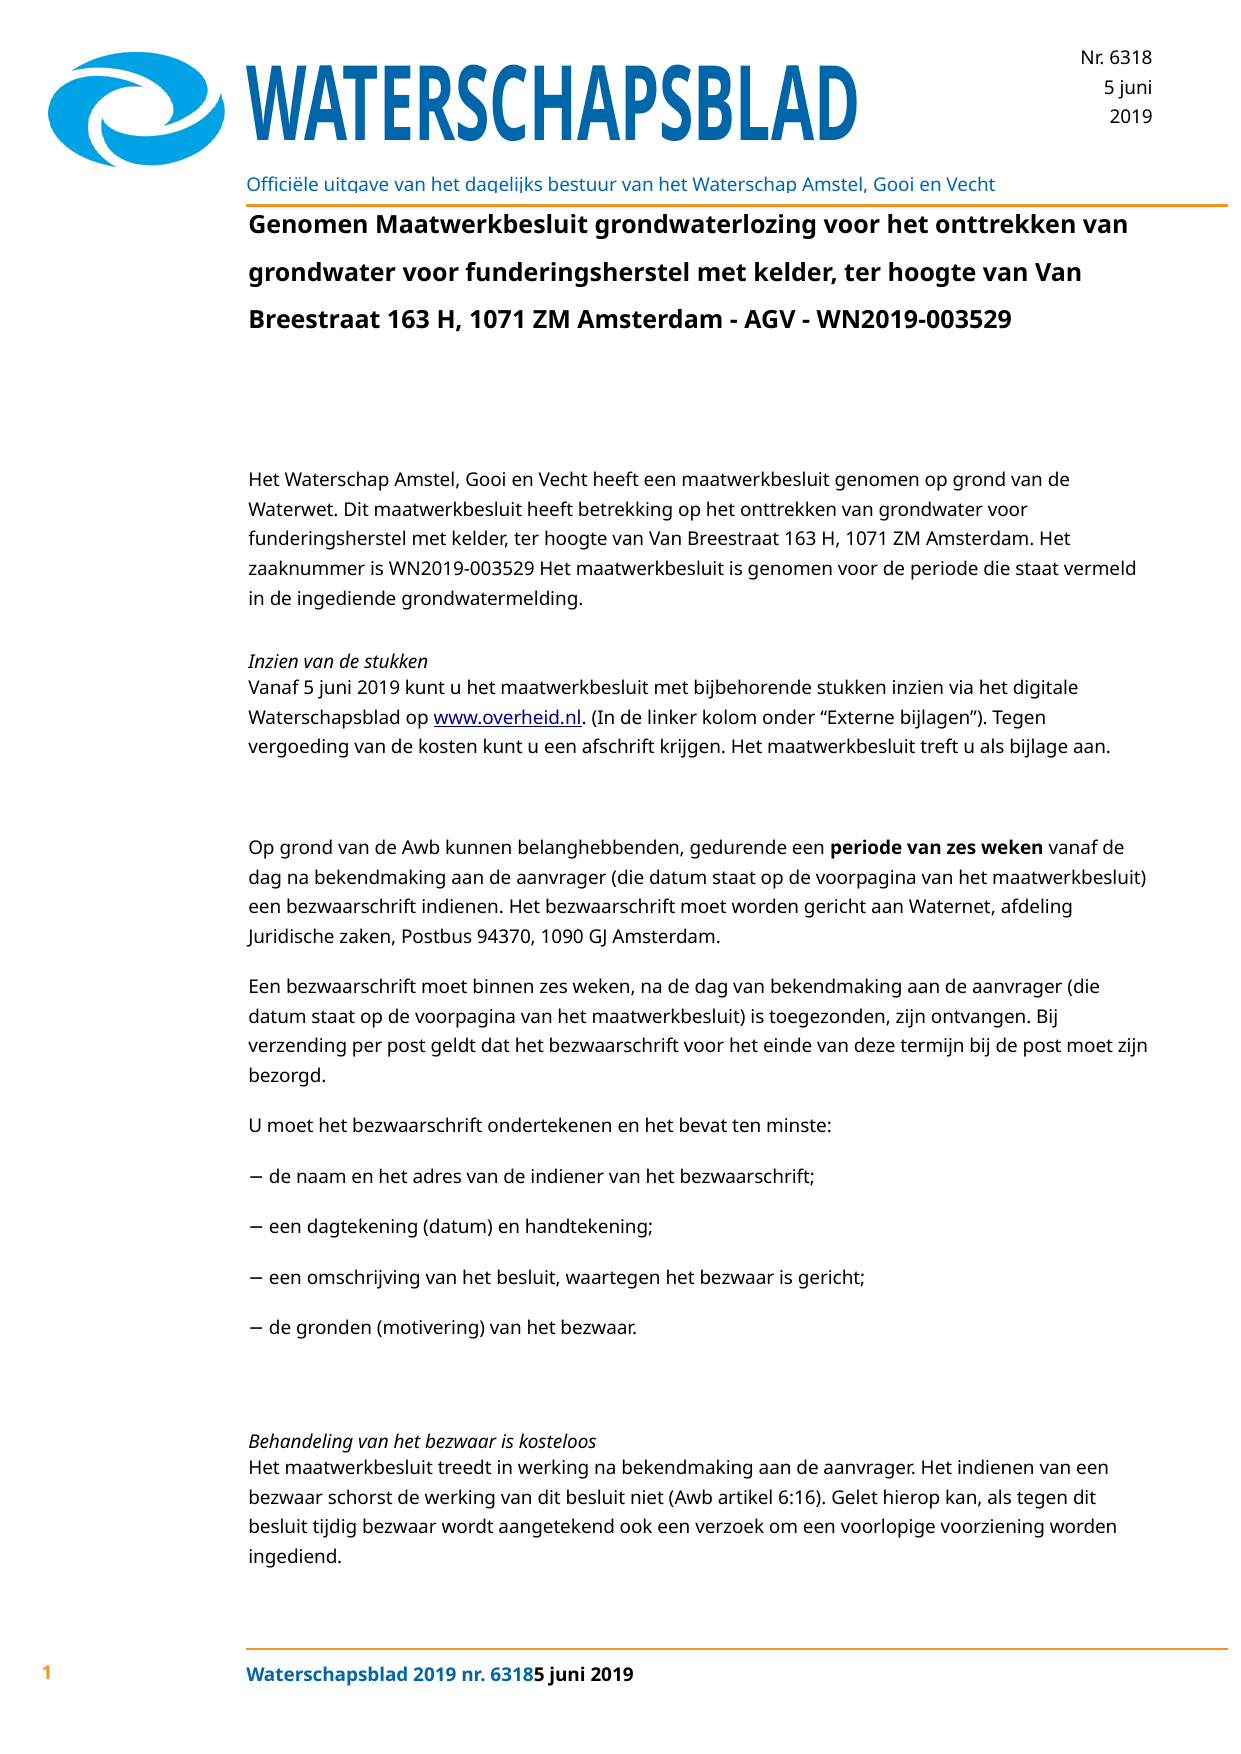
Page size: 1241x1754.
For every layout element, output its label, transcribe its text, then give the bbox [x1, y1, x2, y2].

text Het maatwerkbesluit treedt in werking na bekendmaking aan de aanvrager. Het indienen van een bezwaar schorst de werking van dit besluit niet (Awb artikel 6:16). Gelet hierop kan, als tegen dit besluit tijdig bezwaar wordt aangetekend ook een verzoek om een voorlopige voorziening worden ingediend. [248, 1454, 1152, 1569]
text Een bezwaarschrift moet binnen zes weken, na de dag van bekendmaking aan de aanvrager (die datum staat op de voorpagina van het maatwerkbesluit) is toegezonden, zijn ontvangen. Bij verzending per post geldt dat het bezwaarschrift voor het einde van deze termijn bij de post moet zijn bezorgd. [248, 973, 1152, 1088]
text Vanaf 5 juni 2019 kunt u het maatwerkbesluit met bijbehorende stukken inzien via het digitale Waterschapsblad op www.overheid.nl. (In de linker kolom onder “Externe bijlagen”). Tegen vergoeding van de kosten kunt u een afschrift krijgen. Het maatwerkbesluit treft u als bijlage aan. [248, 674, 1152, 759]
text Op grond van de Awb kunnen belanghebbenden, gedurende een periode van zes weken vanaf de dag na bekendmaking aan de aanvrager (die datum staat op de voorpagina van het maatwerkbesluit) een bezwaarschrift indienen. Het bezwaarschrift moet worden gericht aan Waternet, afdeling Juridische zaken, Postbus 94370, 1090 GJ Amsterdam. [248, 834, 1152, 949]
text − de naam en het adres van de indiener van het bezwaarschrift; [248, 1163, 1152, 1189]
text Het Waterschap Amstel, Gooi en Vecht heeft een maatwerkbesluit genomen op grond van de Waterwet. Dit maatwerkbesluit heeft betrekking op het onttrekken van grondwater voor funderingsherstel met kelder, ter hoogte van Van Breestraat 163 H, 1071 ZM Amsterdam. Het zaaknummer is WN2019-003529 Het maatwerkbesluit is genomen voor de periode die staat vermeld in de ingediende grondwatermelding. [248, 466, 1152, 610]
text − de gronden (motivering) van het bezwaar. [248, 1314, 1152, 1340]
text Genomen Maatwerkbesluit grondwaterlozing voor het onttrekken van grondwater voor funderingsherstel met kelder, ter hoogte van Van Breestraat 163 H, 1071 ZM Amsterdam - AGV - WN2019-003529 [248, 207, 1152, 336]
text Behandeling van het bezwaar is kosteloos [248, 1429, 1152, 1454]
text − een omschrijving van het besluit, waartegen het bezwaar is gericht; [248, 1264, 1152, 1290]
picture [41, 47, 231, 172]
text Inzien van de stukken [248, 649, 1152, 674]
text − een dagtekening (datum) en handtekening; [248, 1213, 1152, 1239]
text U moet het bezwaarschrift ondertekenen en het bevat ten minste: [248, 1113, 1152, 1138]
